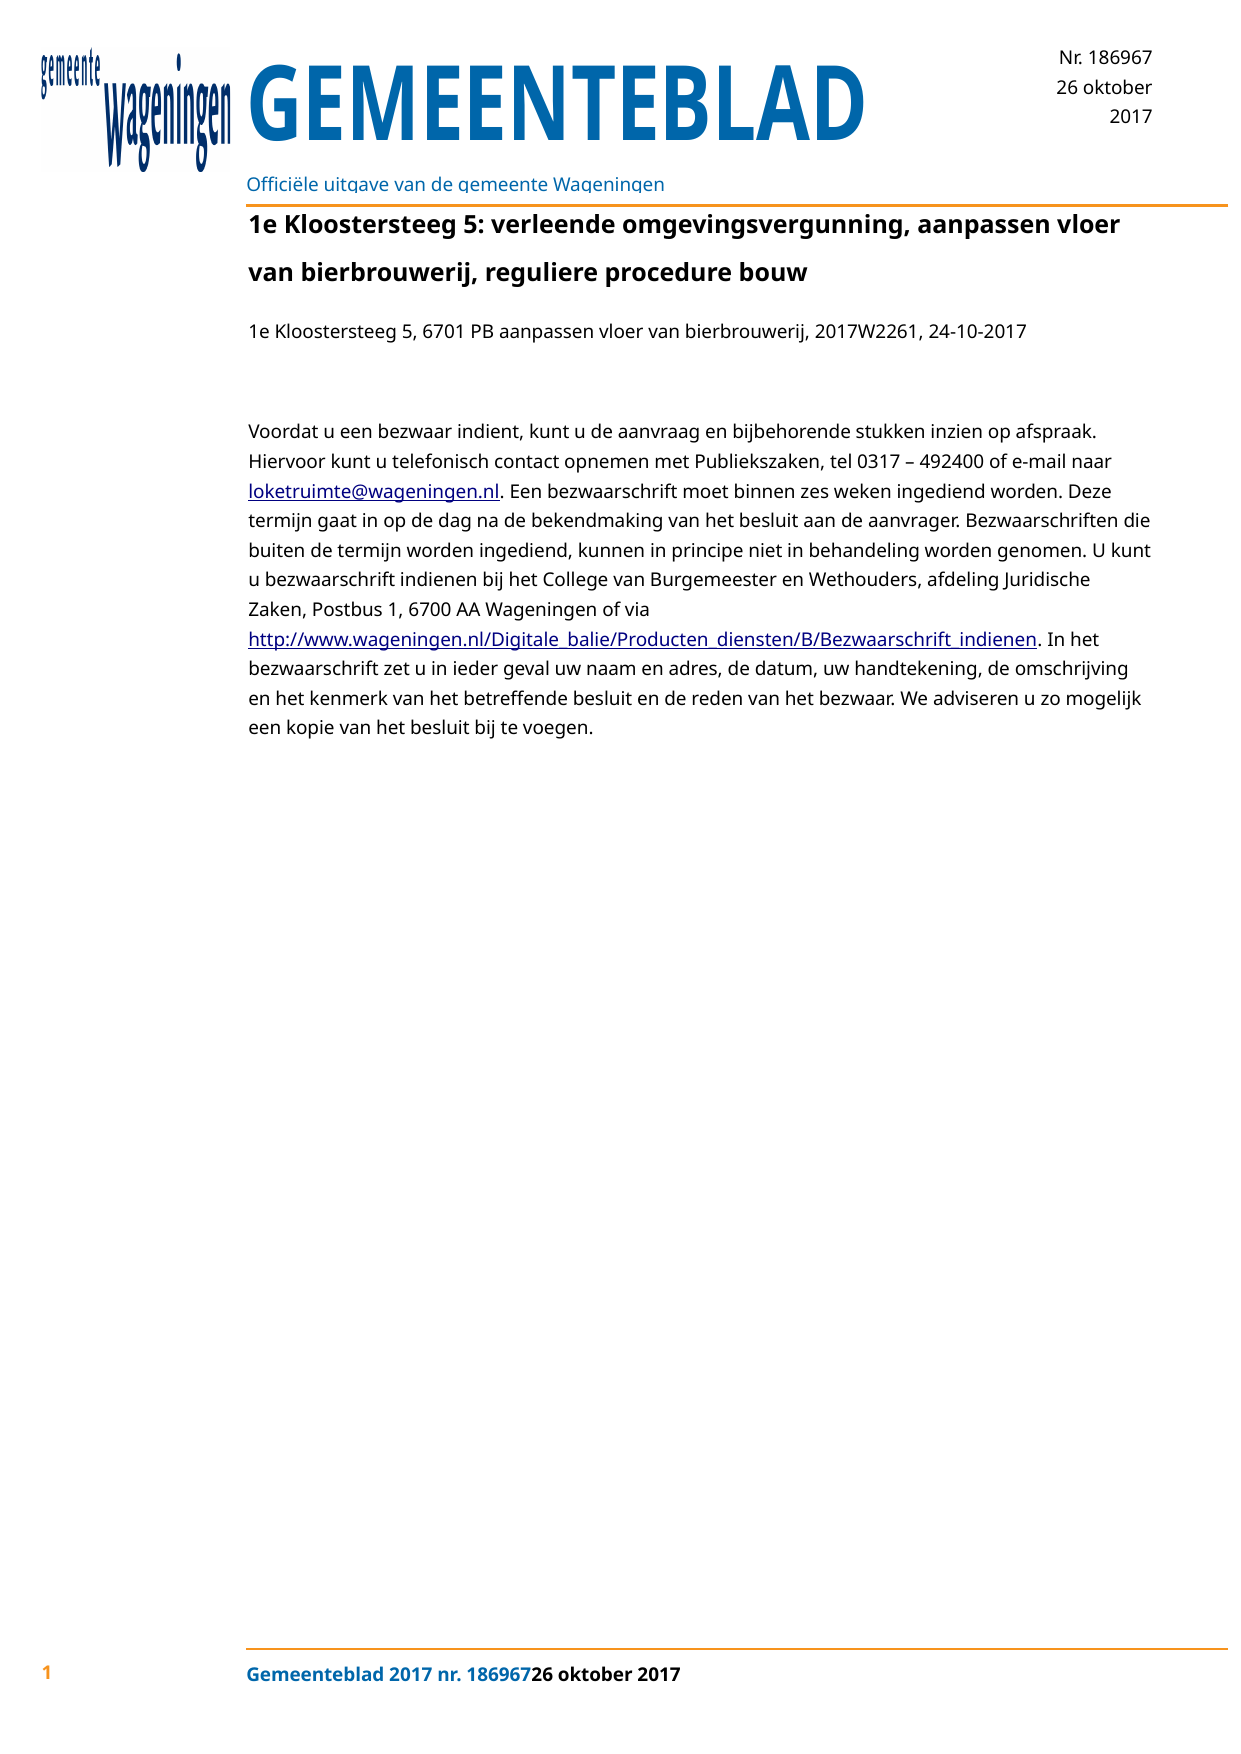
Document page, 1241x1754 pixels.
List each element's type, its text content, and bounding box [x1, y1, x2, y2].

text Voordat u een bezwaar indient, kunt u de aanvraag en bijbehorende stukken inzien op afspraak. Hiervoor kunt u telefonisch contact opnemen met Publiekszaken, tel 0317 – 492400 of e-mail naar loketruimte@wageningen.nl. Een bezwaarschrift moet binnen zes weken ingediend worden. Deze termijn gaat in op de dag na de bekendmaking van het besluit aan de aanvrager. Bezwaarschriften die buiten de termijn worden ingediend, kunnen in principe niet in behandeling worden genomen. U kunt u bezwaarschrift indienen bij het College van Burgemeester en Wethouders, afdeling Juridische Zaken, Postbus 1, 6700 AA Wageningen of via http://www.wageningen.nl/Digitale_balie/Producten_diensten/B/Bezwaarschrift_indienen. In het bezwaarschrift zet u in ieder geval uw naam en adres, de datum, uw handtekening, de omschrijving en het kenmerk van het betreffende besluit en de reden van het bezwaar. We adviseren u zo mogelijk een kopie van het besluit bij te voegen. [248, 419, 1152, 740]
text 1e Kloostersteeg 5, 6701 PB aanpassen vloer van bierbrouwerij, 2017W2261, 24-10-2017 [248, 318, 1152, 344]
picture [41, 47, 231, 172]
text 1e Kloostersteeg 5: verleende omgevingsvergunning, aanpassen vloer van bierbrouwerij, reguliere procedure bouw [248, 207, 1152, 288]
